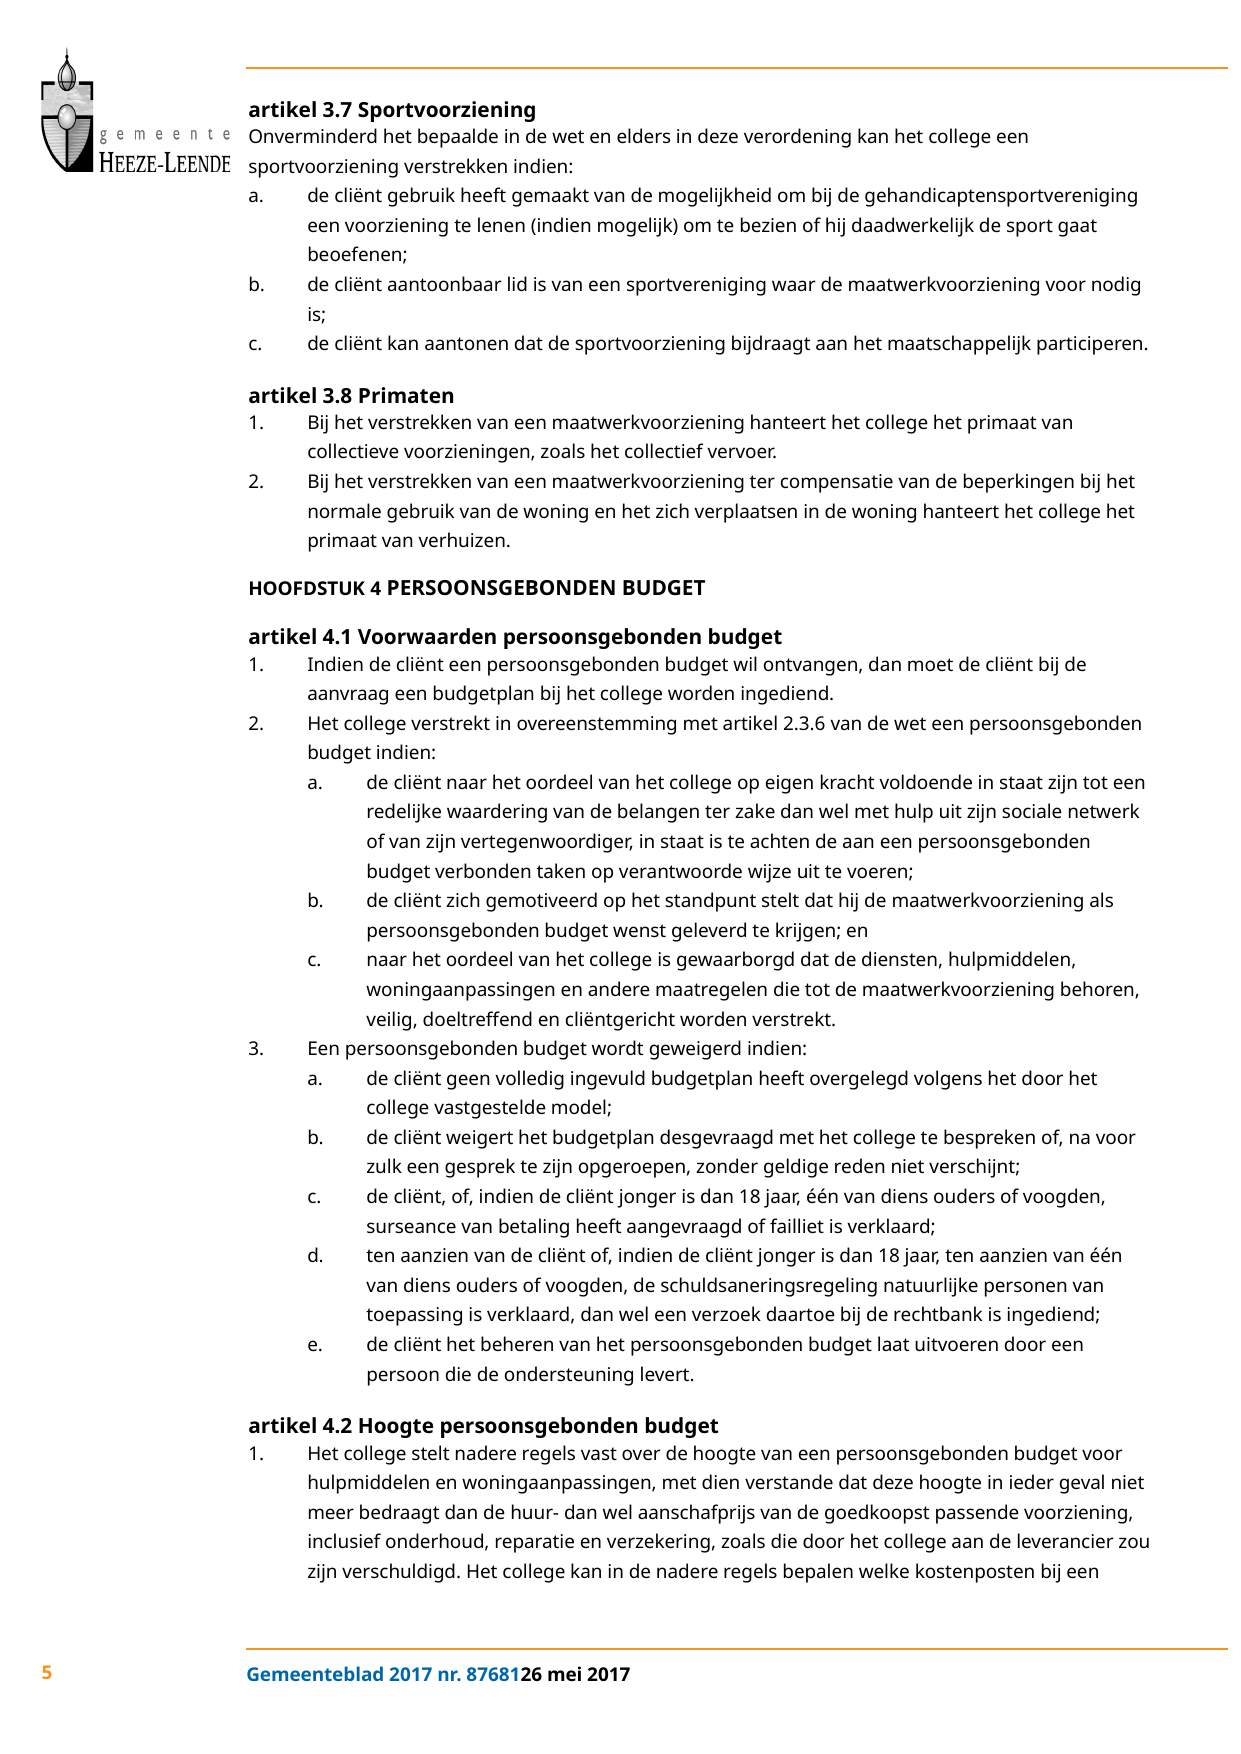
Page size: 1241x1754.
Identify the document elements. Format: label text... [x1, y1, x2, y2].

list de cliënt geen volledig ingevuld budgetplan heeft overgelegd volgens het door het college vastgestelde model; [307, 1065, 1152, 1120]
text artikel 4.1 Voorwaarden persoonsgebonden budget [248, 622, 1152, 651]
list ten aanzien van de cliënt of, indien de cliënt jonger is dan 18 jaar, ten aanzien van één van diens ouders of voogden, de schuldsaneringsregeling natuurlijke personen van toepassing is verklaard, dan wel een verzoek daartoe bij de rechtbank is ingediend; [307, 1242, 1152, 1327]
list de cliënt, of, indien de cliënt jonger is dan 18 jaar, één van diens ouders of voogden, surseance van betaling heeft aangevraagd of failliet is verklaard; [307, 1183, 1152, 1239]
list Het college verstrekt in overeenstemming met artikel 2.3.6 van de wet een persoonsgebonden budget indien: [248, 710, 1152, 765]
list naar het oordeel van het college is gewaarborgd dat de diensten, hulpmiddelen, woningaanpassingen en andere maatregelen die tot de maatwerkvoorziening behoren, veilig, doeltreffend en cliëntgericht worden verstrekt. [307, 947, 1152, 1032]
text artikel 3.8 Primaten [248, 381, 1152, 409]
list de cliënt aantoonbaar lid is van een sportvereniging waar de maatwerkvoorziening voor nodig is; [248, 271, 1152, 326]
list de cliënt het beheren van het persoonsgebonden budget laat uitvoeren door een persoon die de ondersteuning levert. [307, 1331, 1152, 1387]
list Bij het verstrekken van een maatwerkvoorziening hanteert het college het primaat van collectieve voorzieningen, zoals het collectief vervoer. [248, 409, 1152, 464]
text artikel 3.7 Sportvoorziening [248, 95, 1152, 123]
list Indien de cliënt een persoonsgebonden budget wil ontvangen, dan moet de cliënt bij de aanvraag een budgetplan bij het college worden ingediend. [248, 651, 1152, 706]
list Bij het verstrekken van een maatwerkvoorziening ter compensatie van de beperkingen bij het normale gebruik van de woning en het zich verplaatsen in de woning hanteert het college het primaat van verhuizen. [248, 468, 1152, 553]
list Een persoonsgebonden budget wordt geweigerd indien: [248, 1035, 1152, 1061]
list de cliënt zich gemotiveerd op het standpunt stelt dat hij de maatwerkvoorziening als persoonsgebonden budget wenst geleverd te krijgen; en [307, 887, 1152, 943]
list de cliënt weigert het budgetplan desgevraagd met het college te bespreken of, na voor zulk een gesprek te zijn opgeroepen, zonder geldige reden niet verschijnt; [307, 1124, 1152, 1179]
list de cliënt naar het oordeel van het college op eigen kracht voldoende in staat zijn tot een redelijke waardering van de belangen ter zake dan wel met hulp uit zijn sociale netwerk of van zijn vertegenwoordiger, in staat is te achten de aan een persoonsgebonden budget verbonden taken op verantwoorde wijze uit te voeren; [307, 769, 1152, 884]
list Het college stelt nadere regels vast over de hoogte van een persoonsgebonden budget voor hulpmiddelen en woningaanpassingen, met dien verstande dat deze hoogte in ieder geval niet meer bedraagt dan de huur- dan wel aanschafprijs van de goedkoopst passende voorziening, inclusief onderhoud, reparatie en verzekering, zoals die door het college aan de leverancier zou zijn verschuldigd. Het college kan in de nadere regels bepalen welke kostenposten bij een [248, 1440, 1152, 1584]
text Onverminderd het bepaalde in de wet en elders in deze verordening kan het college een sportvoorziening verstrekken indien: [248, 123, 1152, 178]
text artikel 4.2 Hoogte persoonsgebonden budget [248, 1411, 1152, 1440]
list de cliënt gebruik heeft gemaakt van de mogelijkheid om bij de gehandicaptensportvereniging een voorziening te lenen (indien mogelijk) om te bezien of hij daadwerkelijk de sport gaat beoefenen; [248, 182, 1152, 267]
list de cliënt kan aantonen dat de sportvoorziening bijdraagt aan het maatschappelijk participeren. [248, 330, 1152, 356]
text HOOFDSTUK 4 PERSOONSGEBONDEN BUDGET [248, 573, 1152, 602]
picture [41, 47, 231, 172]
